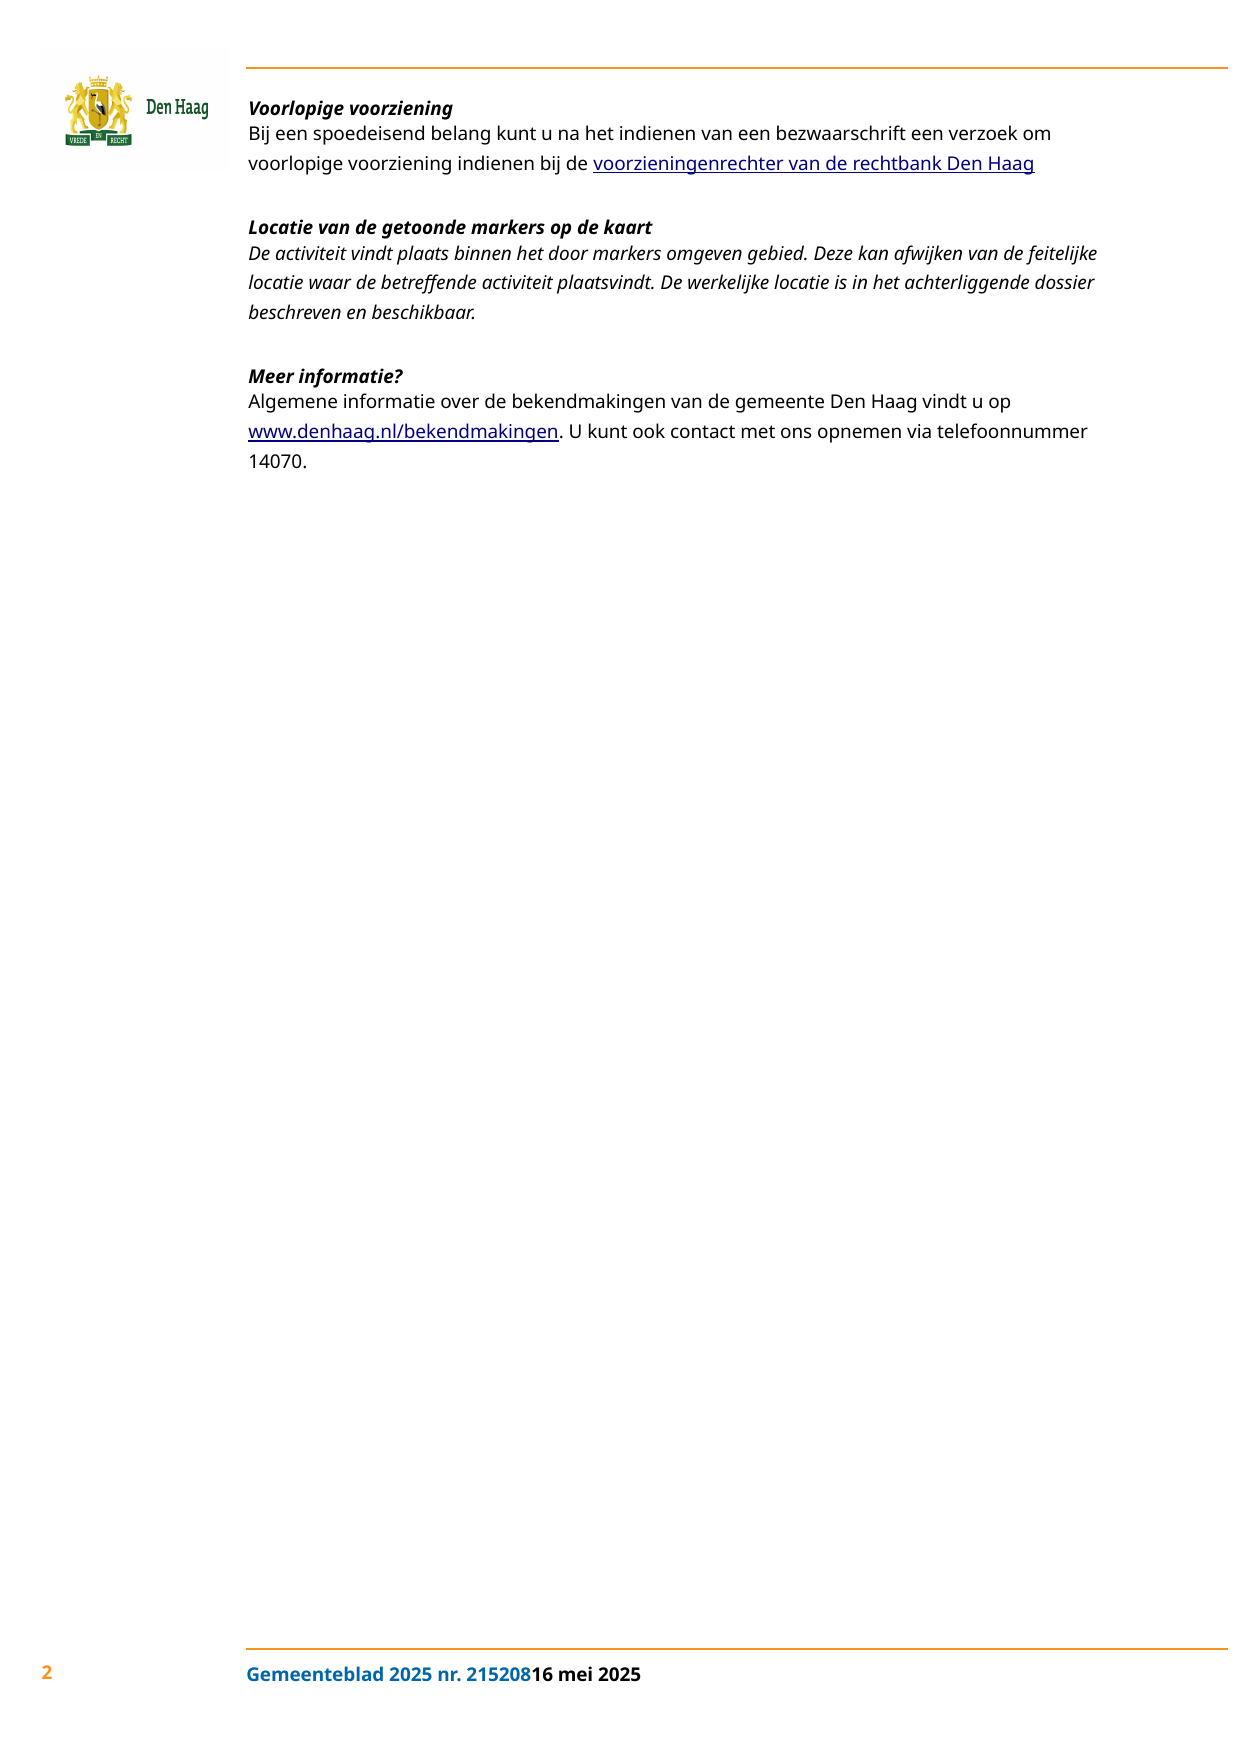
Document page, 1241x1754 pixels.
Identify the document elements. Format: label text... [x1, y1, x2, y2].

text Bij een spoedeisend belang kunt u na het indienen van een bezwaarschrift een verzoek om voorlopige voorziening indienen bij de voorzieningenrechter van de rechtbank Den Haag [248, 121, 1152, 176]
text De activiteit vindt plaats binnen het door markers omgeven gebied. Deze kan afwijken van de feitelijke locatie waar de betreffende activiteit plaatsvindt. De werkelijke locatie is in het achterliggende dossier beschreven en beschikbaar. [248, 240, 1152, 325]
text Meer informatie? [248, 363, 1152, 389]
text Voorlopige voorziening [248, 95, 1152, 121]
text Algemene informatie over de bekendmakingen van de gemeente Den Haag vindt u op www.denhaag.nl/bekendmakingen. U kunt ook contact met ons opnemen via telefoonnummer 14070. [248, 389, 1152, 473]
picture [41, 47, 231, 172]
text Locatie van de getoonde markers op de kaart [248, 214, 1152, 240]
